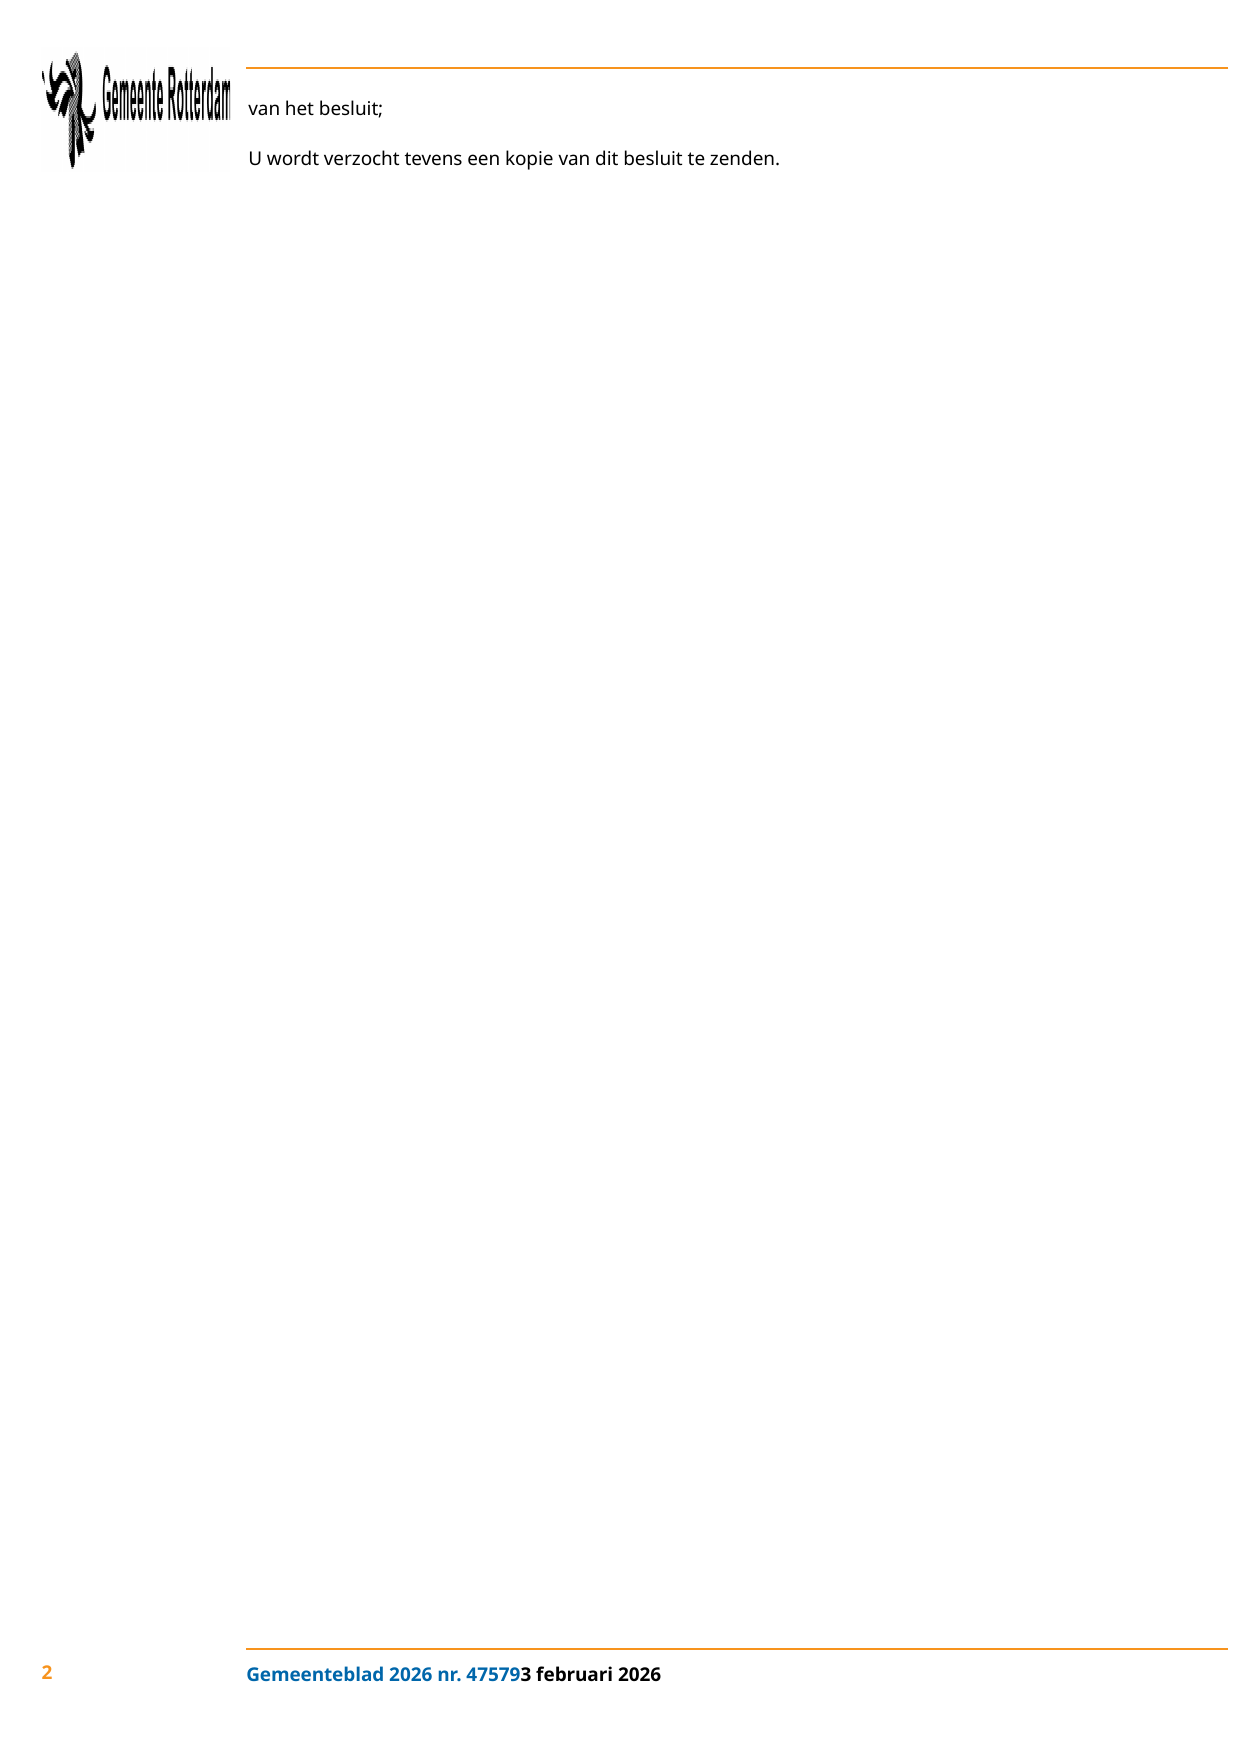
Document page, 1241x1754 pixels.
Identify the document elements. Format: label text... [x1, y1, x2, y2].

picture [41, 47, 231, 172]
text van het besluit; [248, 95, 1152, 121]
text U wordt verzocht tevens een kopie van dit besluit te zenden. [248, 145, 1152, 171]
